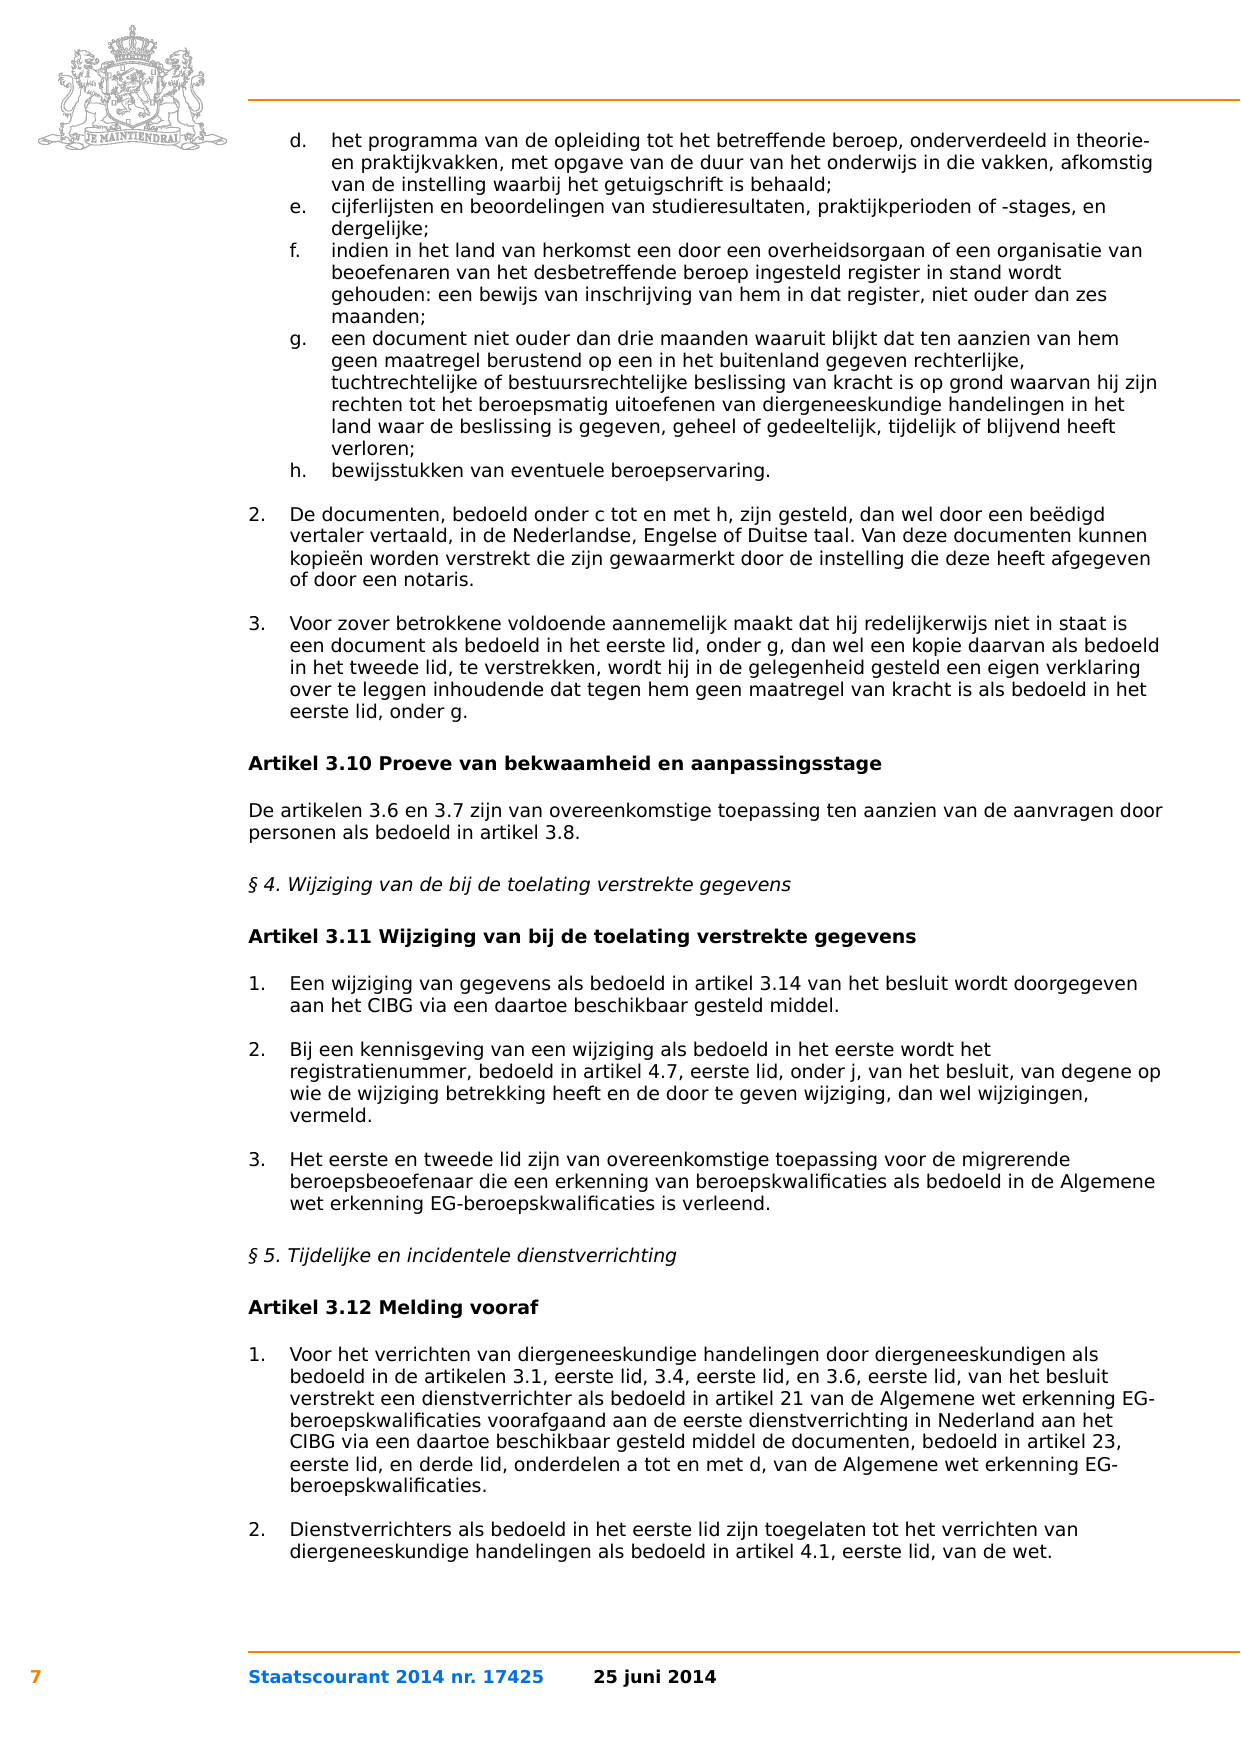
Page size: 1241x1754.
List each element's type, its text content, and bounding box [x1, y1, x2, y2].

subtitle Artikel 3.11 Wijziging van bij de toelating verstrekte gegevens [248, 926, 1163, 948]
text 2. Bij een kennisgeving van een wijziging als bedoeld in het eerste wordt het registratienummer, bedoeld in artikel 4.7, eerste lid, onder j, van het besluit, van degene op wie de wijziging betrekking heeft en de door te geven wijziging, dan wel wijzigingen, vermeld. [248, 1039, 1163, 1127]
text 2. De documenten, bedoeld onder c tot en met h, zijn gesteld, dan wel door een beëdigd vertaler vertaald, in de Nederlandse, Engelse of Duitse taal. Van deze documenten kunnen kopieën worden verstrekt die zijn gewaarmerkt door de instelling die deze heeft afgegeven of door een notaris. [248, 503, 1163, 591]
picture [38, 25, 227, 150]
text d. het programma van de opleiding tot het betreffende beroep, onderverdeeld in theorie- en praktijkvakken, met opgave van de duur van het onderwijs in die vakken, afkomstig van de instelling waarbij het getuigschrift is behaald; [289, 130, 1163, 196]
text 3. Het eerste en tweede lid zijn van overeenkomstige toepassing voor de migrerende beroepsbeoefenaar die een erkenning van beroepskwalificaties als bedoeld in de Algemene wet erkenning EG-beroepskwalificaties is verleend. [248, 1149, 1163, 1214]
text h. bewijsstukken van eventuele beroepservaring. [289, 459, 1163, 482]
subtitle Artikel 3.12 Melding vooraf [248, 1297, 1163, 1318]
subtitle § 5. Tijdelijke en incidentele dienstverrichting [248, 1244, 1163, 1267]
text 2. Dienstverrichters als bedoeld in het eerste lid zijn toegelaten tot het verrichten van diergeneeskundige handelingen als bedoeld in artikel 4.1, eerste lid, van de wet. [248, 1519, 1163, 1563]
subtitle § 4. Wijziging van de bij de toelating verstrekte gegevens [248, 874, 1163, 896]
text 1. Een wijziging van gegevens als bedoeld in artikel 3.14 van het besluit wordt doorgegeven aan het CIBG via een daartoe beschikbaar gesteld middel. [248, 973, 1163, 1017]
subtitle Artikel 3.10 Proeve van bekwaamheid en aanpassingsstage [248, 753, 1163, 775]
text e. cijferlijsten en beoordelingen van studieresultaten, praktijkperioden of -stages, en dergelijke; [289, 196, 1163, 240]
text De artikelen 3.6 en 3.7 zijn van overeenkomstige toepassing ten aanzien van de aanvragen door personen als bedoeld in artikel 3.8. [248, 800, 1163, 844]
text 1. Voor het verrichten van diergeneeskundige handelingen door diergeneeskundigen als bedoeld in de artikelen 3.1, eerste lid, 3.4, eerste lid, en 3.6, eerste lid, van het besluit verstrekt een dienstverrichter als bedoeld in artikel 21 van de Algemene wet erkenning EG-beroepskwalificaties voorafgaand aan de eerste dienstverrichting in Nederland aan het CIBG via een daartoe beschikbaar gesteld middel de documenten, bedoeld in artikel 23, eerste lid, en derde lid, onderdelen a tot en met d, van de Algemene wet erkenning EG-beroepskwalificaties. [248, 1343, 1163, 1497]
text 3. Voor zover betrokkene voldoende aannemelijk maakt dat hij redelijkerwijs niet in staat is een document als bedoeld in het eerste lid, onder g, dan wel een kopie daarvan als bedoeld in het tweede lid, te verstrekken, wordt hij in de gelegenheid gesteld een eigen verklaring over te leggen inhoudende dat tegen hem geen maatregel van kracht is als bedoeld in het eerste lid, onder g. [248, 613, 1163, 723]
text g. een document niet ouder dan drie maanden waaruit blijkt dat ten aanzien van hem geen maatregel berustend op een in het buitenland gegeven rechterlijke, tuchtrechtelijke of bestuursrechtelijke beslissing van kracht is op grond waarvan hij zijn rechten tot het beroepsmatig uitoefenen van diergeneeskundige handelingen in het land waar de beslissing is gegeven, geheel of gedeeltelijk, tijdelijk of blijvend heeft verloren; [289, 328, 1163, 459]
text f. indien in het land van herkomst een door een overheidsorgaan of een organisatie van beoefenaren van het desbetreffende beroep ingesteld register in stand wordt gehouden: een bewijs van inschrijving van hem in dat register, niet ouder dan zes maanden; [289, 240, 1163, 328]
